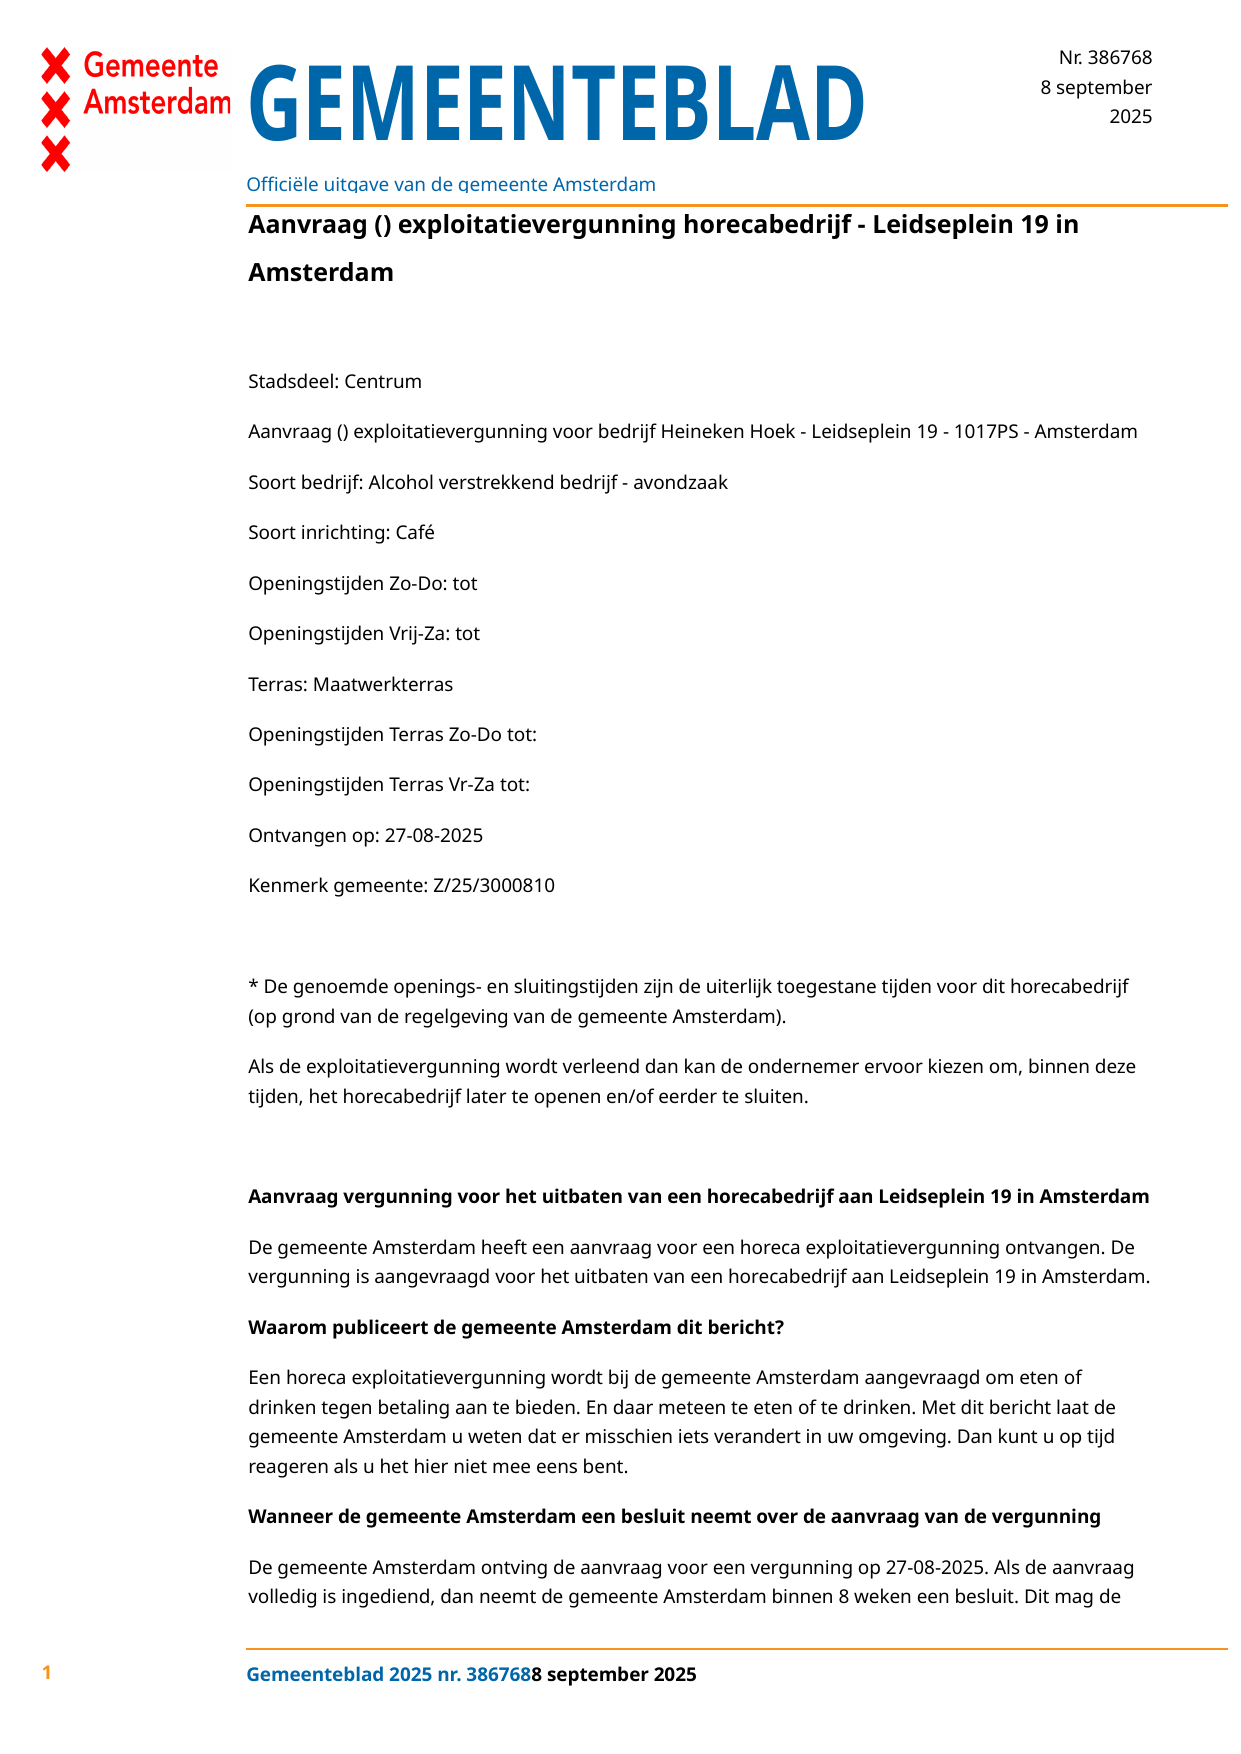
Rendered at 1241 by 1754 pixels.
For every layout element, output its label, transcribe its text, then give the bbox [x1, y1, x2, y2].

text Openingstijden Terras Zo-Do tot: [248, 721, 1152, 747]
text Kenmerk gemeente: Z/25/3000810 [248, 872, 1152, 898]
text Wanneer de gemeente Amsterdam een besluit neemt over de aanvraag van de vergunning [248, 1504, 1152, 1529]
text De gemeente Amsterdam ontving de aanvraag voor een vergunning op 27-08-2025. Als de aanvraag volledig is ingediend, dan neemt de gemeente Amsterdam binnen 8 weken een besluit. Dit mag de [248, 1554, 1152, 1609]
text Aanvraag () exploitatievergunning voor bedrijf Heineken Hoek - Leidseplein 19 - 1017PS - Amsterdam [248, 419, 1152, 444]
text Openingstijden Vrij-Za: tot [248, 620, 1152, 646]
text Openingstijden Zo-Do: tot [248, 570, 1152, 596]
text Een horeca exploitatievergunning wordt bij de gemeente Amsterdam aangevraagd om eten of drinken tegen betaling aan te bieden. En daar meteen te eten of te drinken. Met dit bericht laat de gemeente Amsterdam u weten dat er misschien iets verandert in uw omgeving. Dan kunt u op tijd reageren als u het hier niet mee eens bent. [248, 1364, 1152, 1479]
text Ontvangen op: 27-08-2025 [248, 822, 1152, 848]
picture [41, 47, 231, 172]
text * De genoemde openings- en sluitingstijden zijn de uiterlijk toegestane tijden voor dit horecabedrijf (op grond van de regelgeving van de gemeente Amsterdam). [248, 973, 1152, 1029]
text Waarom publiceert de gemeente Amsterdam dit bericht? [248, 1314, 1152, 1340]
text Terras: Maatwerkterras [248, 671, 1152, 697]
text Openingstijden Terras Vr-Za tot: [248, 772, 1152, 797]
text Soort inrichting: Café [248, 519, 1152, 545]
text Aanvraag vergunning voor het uitbaten van een horecabedrijf aan Leidseplein 19 in Amsterdam [248, 1184, 1152, 1209]
text De gemeente Amsterdam heeft een aanvraag voor een horeca exploitatievergunning ontvangen. De vergunning is aangevraagd voor het uitbaten van een horecabedrijf aan Leidseplein 19 in Amsterdam. [248, 1234, 1152, 1289]
text Als de exploitatievergunning wordt verleend dan kan de ondernemer ervoor kiezen om, binnen deze tijden, het horecabedrijf later te openen en/of eerder te sluiten. [248, 1053, 1152, 1109]
text Stadsdeel: Centrum [248, 368, 1152, 394]
text Aanvraag () exploitatievergunning horecabedrijf - Leidseplein 19 in Amsterdam [248, 207, 1152, 288]
text Soort bedrijf: Alcohol verstrekkend bedrijf - avondzaak [248, 469, 1152, 495]
